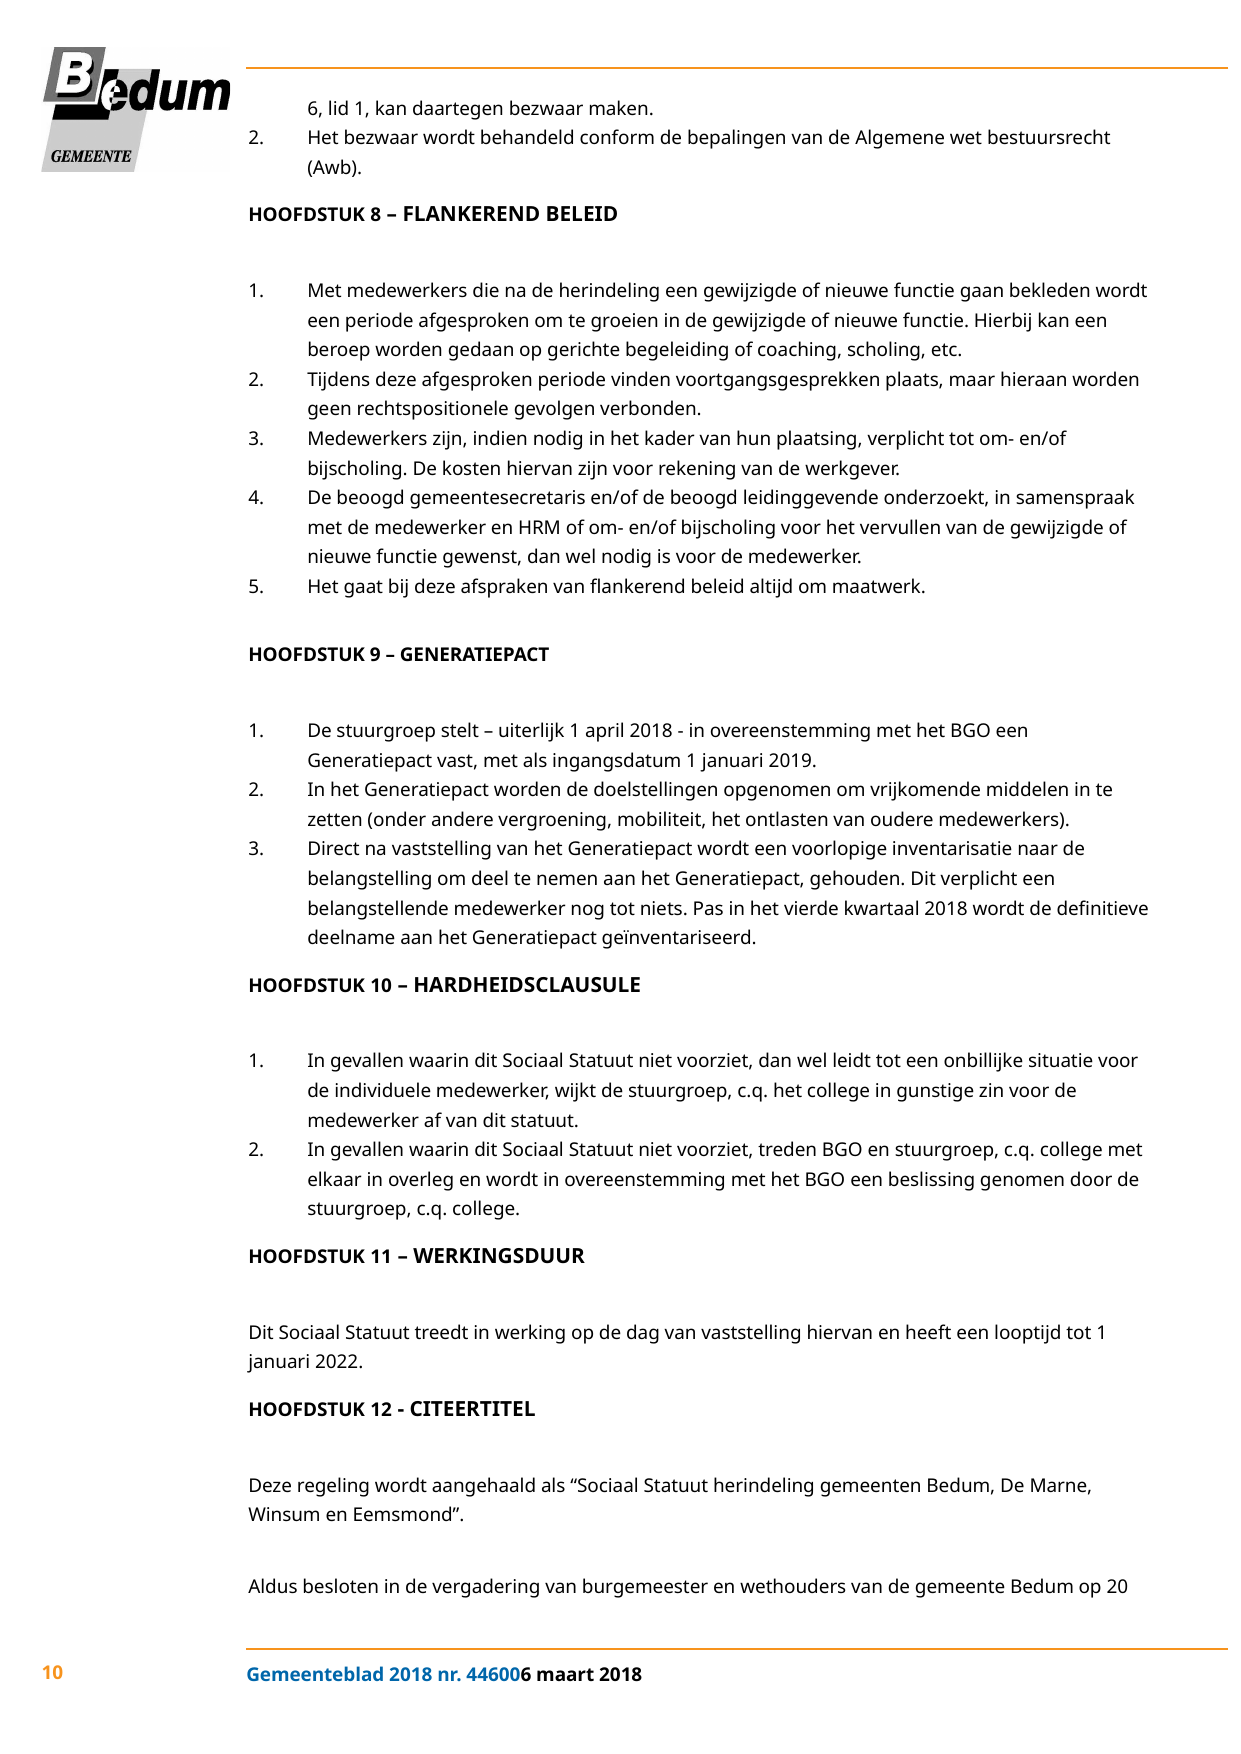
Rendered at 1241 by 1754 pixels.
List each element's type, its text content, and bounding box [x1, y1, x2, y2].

list De stuurgroep stelt – uiterlijk 1 april 2018 - in overeenstemming met het BGO een Generatiepact vast, met als ingangsdatum 1 januari 2019. [248, 717, 1152, 773]
picture [41, 47, 231, 172]
list In gevallen waarin dit Sociaal Statuut niet voorziet, treden BGO en stuurgroep, c.q. college met elkaar in overleg en wordt in overeenstemming met het BGO een beslissing genomen door de stuurgroep, c.q. college. [248, 1136, 1152, 1221]
text HOOFDSTUK 12 - CITEERTITEL [248, 1394, 1152, 1423]
list In gevallen waarin dit Sociaal Statuut niet voorziet, dan wel leidt tot een onbillijke situatie voor de individuele medewerker, wijkt de stuurgroep, c.q. het college in gunstige zin voor de medewerker af van dit statuut. [248, 1048, 1152, 1133]
list 6, lid 1, kan daartegen bezwaar maken. [248, 95, 1152, 121]
text HOOFDSTUK 10 – HARDHEIDSCLAUSULE [248, 970, 1152, 998]
text Dit Sociaal Statuut treedt in werking op de dag van vaststelling hiervan en heeft een looptijd tot 1 januari 2022. [248, 1319, 1152, 1374]
list Het bezwaar wordt behandeld conform de bepalingen van de Algemene wet bestuursrecht (Awb). [248, 124, 1152, 180]
text Aldus besloten in de vergadering van burgemeester en wethouders van de gemeente Bedum op 20 [248, 1573, 1152, 1598]
list Tijdens deze afgesproken periode vinden voortgangsgesprekken plaats, maar hieraan worden geen rechtspositionele gevolgen verbonden. [248, 366, 1152, 421]
text HOOFDSTUK 9 – GENERATIEPACT [248, 639, 1152, 668]
list Met medewerkers die na de herindeling een gewijzigde of nieuwe functie gaan bekleden wordt een periode afgesproken om te groeien in de gewijzigde of nieuwe functie. Hierbij kan een beroep worden gedaan op gerichte begeleiding of coaching, scholing, etc. [248, 277, 1152, 362]
list Medewerkers zijn, indien nodig in het kader van hun plaatsing, verplicht tot om- en/of bijscholing. De kosten hiervan zijn voor rekening van de werkgever. [248, 425, 1152, 481]
list Het gaat bij deze afspraken van flankerend beleid altijd om maatwerk. [248, 573, 1152, 599]
text HOOFDSTUK 11 – WERKINGSDUUR [248, 1241, 1152, 1270]
text Deze regeling wordt aangehaald als “Sociaal Statuut herindeling gemeenten Bedum, De Marne, Winsum en Eemsmond”. [248, 1472, 1152, 1527]
list De beoogd gemeentesecretaris en/of de beoogd leidinggevende onderzoekt, in samenspraak met de medewerker en HRM of om- en/of bijscholing voor het vervullen van de gewijzigde of nieuwe functie gewenst, dan wel nodig is voor de medewerker. [248, 484, 1152, 569]
list Direct na vaststelling van het Generatiepact wordt een voorlopige inventarisatie naar de belangstelling om deel te nemen aan het Generatiepact, gehouden. Dit verplicht een belangstellende medewerker nog tot niets. Pas in het vierde kwartaal 2018 wordt de definitieve deelname aan het Generatiepact geïnventariseerd. [248, 836, 1152, 950]
list In het Generatiepact worden de doelstellingen opgenomen om vrijkomende middelen in te zetten (onder andere vergroening, mobiliteit, het ontlasten van oudere medewerkers). [248, 776, 1152, 832]
text HOOFDSTUK 8 – FLANKEREND BELEID [248, 199, 1152, 228]
